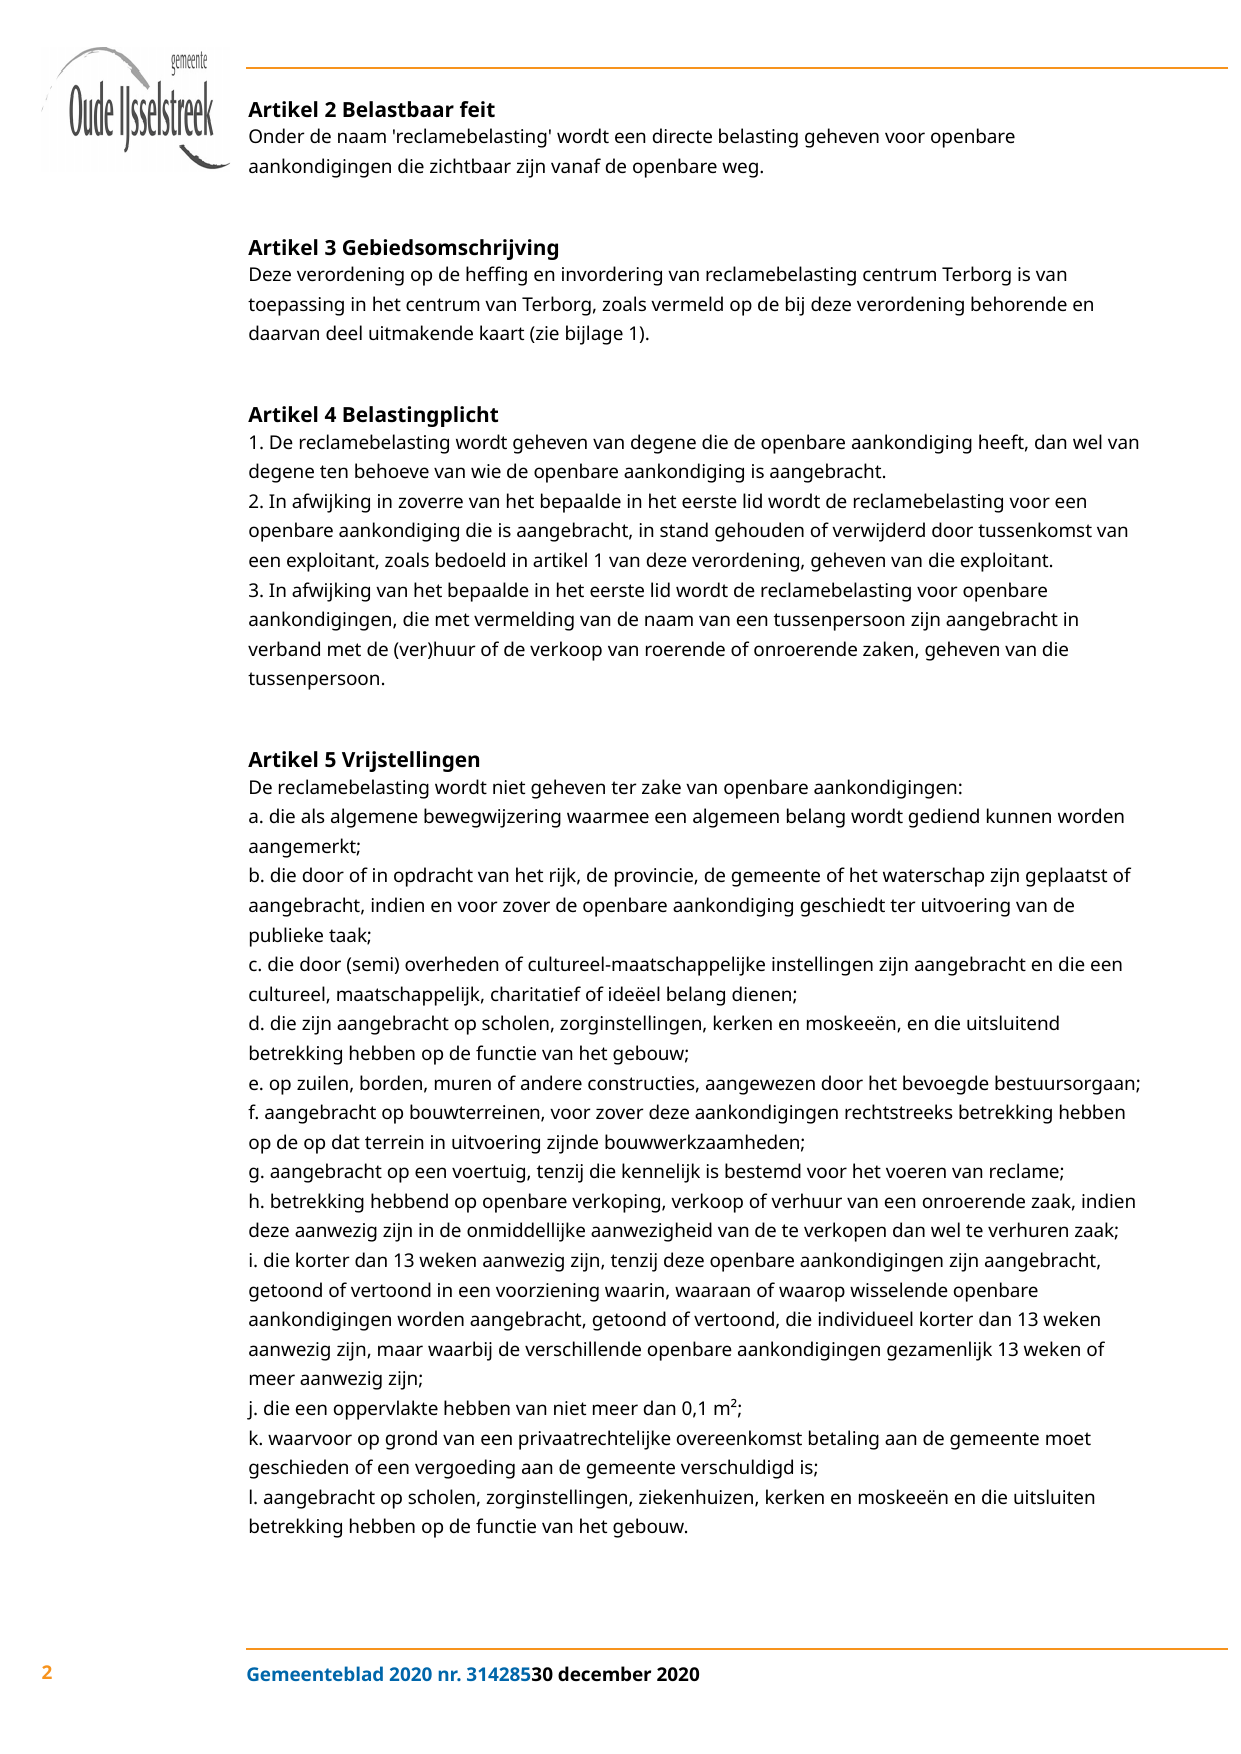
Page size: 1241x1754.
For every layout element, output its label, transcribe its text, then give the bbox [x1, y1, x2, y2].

text k. waarvoor op grond van een privaatrechtelijke overeenkomst betaling aan de gemeente moet geschieden of een vergoeding aan de gemeente verschuldigd is; [248, 1425, 1152, 1480]
text Artikel 3 Gebiedsomschrijving [248, 233, 1152, 261]
text 2. In afwijking in zoverre van het bepaalde in het eerste lid wordt de reclamebelasting voor een openbare aankondiging die is aangebracht, in stand gehouden of verwijderd door tussenkomst van een exploitant, zoals bedoeld in artikel 1 van deze verordening, geheven van die exploitant. [248, 488, 1152, 573]
text De reclamebelasting wordt niet geheven ter zake van openbare aankondigingen: [248, 774, 1152, 800]
text Deze verordening op de heffing en invordering van reclamebelasting centrum Terborg is van toepassing in het centrum van Terborg, zoals vermeld op de bij deze verordening behorende en daarvan deel uitmakende kaart (zie bijlage 1). [248, 261, 1152, 346]
text f. aangebracht op bouwterreinen, voor zover deze aankondigingen rechtstreeks betrekking hebben op de op dat terrein in uitvoering zijnde bouwwerkzaamheden; [248, 1099, 1152, 1155]
text l. aangebracht op scholen, zorginstellingen, ziekenhuizen, kerken en moskeeën en die uitsluiten betrekking hebben op de functie van het gebouw. [248, 1484, 1152, 1539]
text Artikel 5 Vrijstellingen [248, 746, 1152, 774]
text Artikel 2 Belastbaar feit [248, 95, 1152, 123]
text b. die door of in opdracht van het rijk, de provincie, de gemeente of het waterschap zijn geplaatst of aangebracht, indien en voor zover de openbare aankondiging geschiedt ter uitvoering van de publieke taak; [248, 863, 1152, 948]
text a. die als algemene bewegwijzering waarmee een algemeen belang wordt gediend kunnen worden aangemerkt; [248, 803, 1152, 859]
text Onder de naam 'reclamebelasting' wordt een directe belasting geheven voor openbare aankondigingen die zichtbaar zijn vanaf de openbare weg. [248, 123, 1152, 178]
text j. die een oppervlakte hebben van niet meer dan 0,1 m²; [248, 1395, 1152, 1421]
text i. die korter dan 13 weken aanwezig zijn, tenzij deze openbare aankondigingen zijn aangebracht, getoond of vertoond in een voorziening waarin, waaraan of waarop wisselende openbare aankondigingen worden aangebracht, getoond of vertoond, die individueel korter dan 13 weken aanwezig zijn, maar waarbij de verschillende openbare aankondigingen gezamenlijk 13 weken of meer aanwezig zijn; [248, 1247, 1152, 1391]
picture [41, 47, 231, 172]
text e. op zuilen, borden, muren of andere constructies, aangewezen door het bevoegde bestuursorgaan; [248, 1070, 1152, 1096]
text g. aangebracht op een voertuig, tenzij die kennelijk is bestemd voor het voeren van reclame; [248, 1158, 1152, 1184]
text d. die zijn aangebracht op scholen, zorginstellingen, kerken en moskeeën, en die uitsluitend betrekking hebben op de functie van het gebouw; [248, 1011, 1152, 1066]
text 1. De reclamebelasting wordt geheven van degene die de openbare aankondiging heeft, dan wel van degene ten behoeve van wie de openbare aankondiging is aangebracht. [248, 429, 1152, 484]
text 3. In afwijking van het bepaalde in het eerste lid wordt de reclamebelasting voor openbare aankondigingen, die met vermelding van de naam van een tussenpersoon zijn aangebracht in verband met de (ver)huur of de verkoop van roerende of onroerende zaken, geheven van die tussenpersoon. [248, 577, 1152, 691]
text h. betrekking hebbend op openbare verkoping, verkoop of verhuur van een onroerende zaak, indien deze aanwezig zijn in de onmiddellijke aanwezigheid van de te verkopen dan wel te verhuren zaak; [248, 1188, 1152, 1243]
text Artikel 4 Belastingplicht [248, 400, 1152, 429]
text c. die door (semi) overheden of cultureel-maatschappelijke instellingen zijn aangebracht en die een cultureel, maatschappelijk, charitatief of ideëel belang dienen; [248, 951, 1152, 1007]
